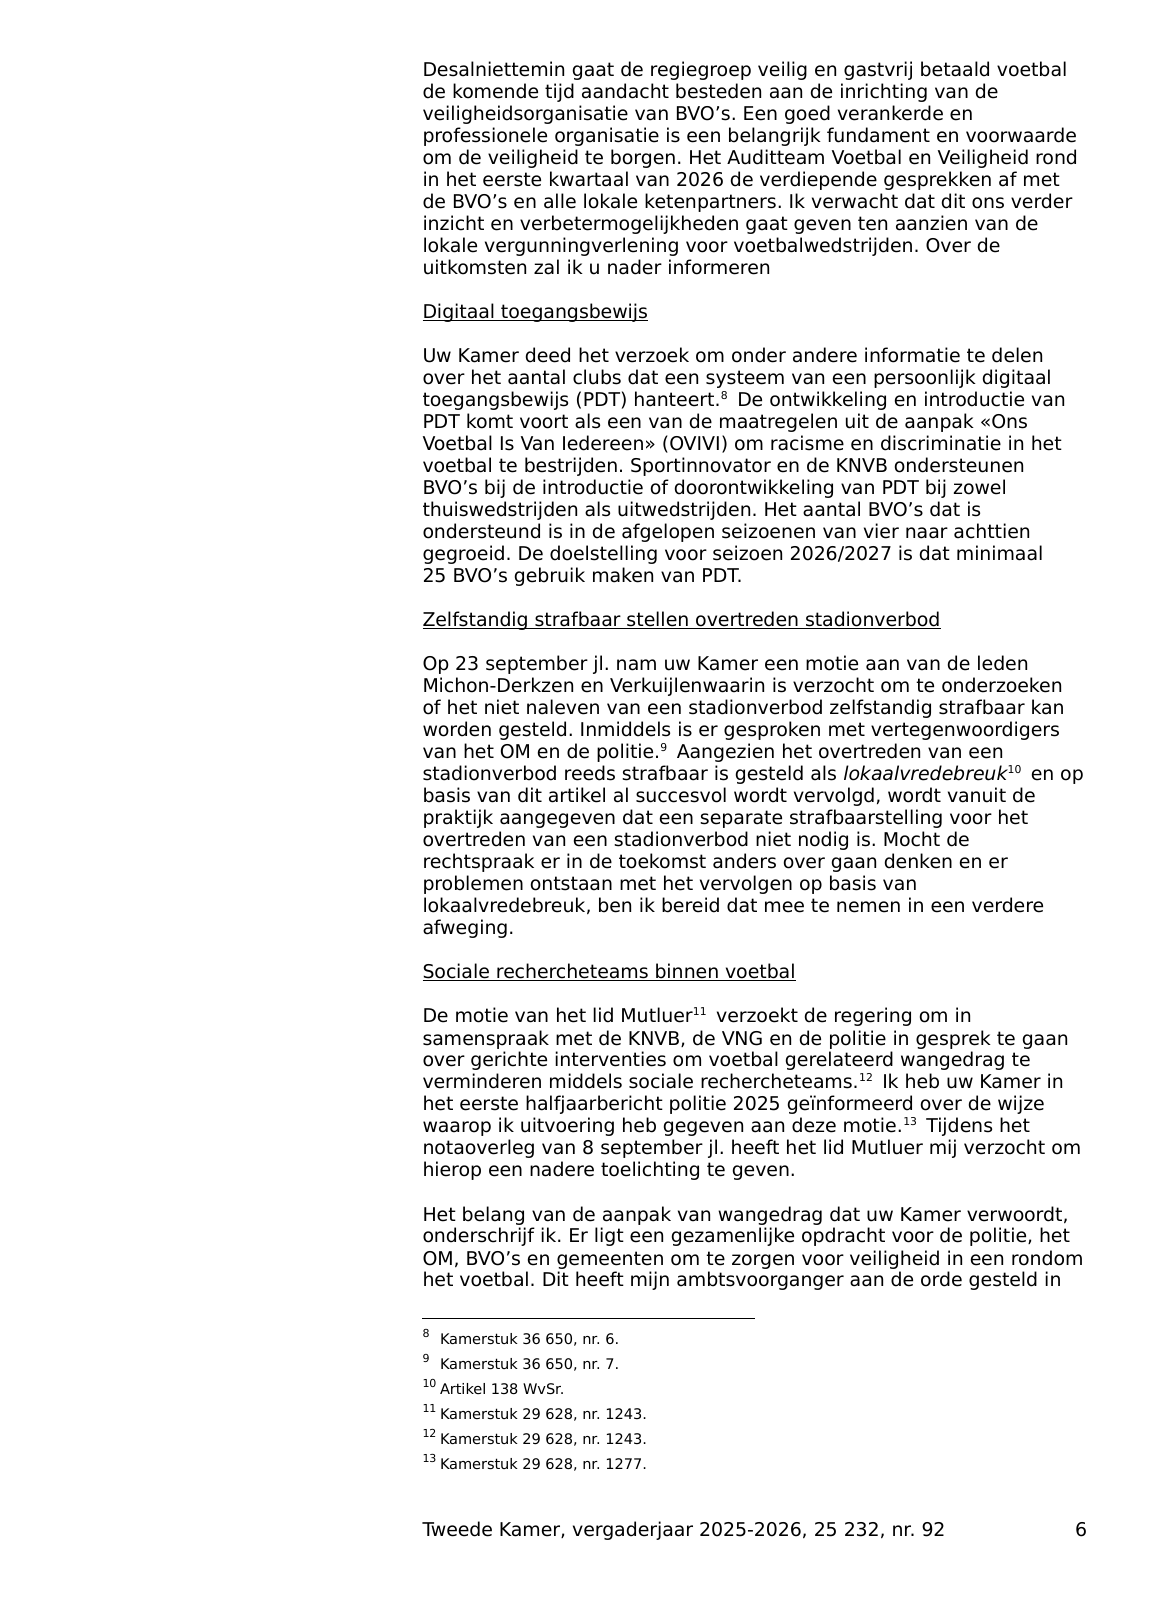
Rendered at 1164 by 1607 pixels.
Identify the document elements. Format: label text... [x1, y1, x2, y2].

text Uw Kamer deed het verzoek om onder andere informatie te delen over het aantal clubs dat een systeem van een persoonlijk digitaal toegangsbewijs (PDT) hanteert. De ontwikkeling en introductie van PDT komt voort als een van de maatregelen uit de aanpak «Ons Voetbal Is Van Iedereen» (OVIVI) om racisme en discriminatie in het voetbal te bestrijden. Sportinnovator en de KNVB ondersteunen BVO’s bij de introductie of doorontwikkeling van PDT bij zowel thuiswedstrijden als uitwedstrijden. Het aantal BVO’s dat is ondersteund is in de afgelopen seizoenen van vier naar achttien gegroeid. De doelstelling voor seizoen 2026/2027 is dat minimaal 25 BVO’s gebruik maken van PDT. [422, 345, 1087, 587]
text Desalniettemin gaat de regiegroep veilig en gastvrij betaald voetbal de komende tijd aandacht besteden aan de inrichting van de veiligheidsorganisatie van BVO’s. Een goed verankerde en professionele organisatie is een belangrijk fundament en voorwaarde om de veiligheid te borgen. Het Auditteam Voetbal en Veiligheid rond in het eerste kwartaal van 2026 de verdiepende gesprekken af met de BVO’s en alle lokale ketenpartners. Ik verwacht dat dit ons verder inzicht en verbetermogelijkheden gaat geven ten aanzien van de lokale vergunningverlening voor voetbalwedstrijden. Over de uitkomsten zal ik u nader informeren [422, 59, 1087, 279]
subtitle Zelfstandig strafbaar stellen overtreden stadionverbod [422, 609, 1087, 631]
text De motie van het lid Mutluer verzoekt de regering om in samenspraak met de KNVB, de VNG en de politie in gesprek te gaan over gerichte interventies om voetbal gerelateerd wangedrag te verminderen middels sociale rechercheteams. Ik heb uw Kamer in het eerste halfjaarbericht politie 2025 geïnformeerd over de wijze waarop ik uitvoering heb gegeven aan deze motie. Tijdens het notaoverleg van 8 september jl. heeft het lid Mutluer mij verzocht om hierop een nadere toelichting te geven. [422, 1005, 1087, 1181]
text Op 23 september jl. nam uw Kamer een motie aan van de leden Michon-Derkzen en Verkuijlenwaarin is verzocht om te onderzoeken of het niet naleven van een stadionverbod zelfstandig strafbaar kan worden gesteld. Inmiddels is er gesproken met vertegenwoordigers van het OM en de politie. Aangezien het overtreden van een stadionverbod reeds strafbaar is gesteld als lokaalvredebreuk en op basis van dit artikel al succesvol wordt vervolgd, wordt vanuit de praktijk aangegeven dat een separate strafbaarstelling voor het overtreden van een stadionverbod niet nodig is. Mocht de rechtspraak er in de toekomst anders over gaan denken en er problemen ontstaan met het vervolgen op basis van lokaalvredebreuk, ben ik bereid dat mee te nemen in een verdere afweging. [422, 653, 1087, 939]
text Artikel 138 WvSr. [422, 1377, 1087, 1399]
text Kamerstuk 29 628, nr. 1243. [422, 1402, 1087, 1424]
text Kamerstuk 36 650, nr. 6. [422, 1327, 1087, 1349]
text Het belang van de aanpak van wangedrag dat uw Kamer verwoordt, onderschrijf ik. Er ligt een gezamenlijke opdracht voor de politie, het OM, BVO’s en gemeenten om te zorgen voor veiligheid in een rondom het voetbal. Dit heeft mijn ambtsvoorganger aan de orde gesteld in [422, 1203, 1087, 1291]
text Kamerstuk 29 628, nr. 1243. [422, 1427, 1087, 1449]
text Kamerstuk 36 650, nr. 7. [422, 1352, 1087, 1374]
text Kamerstuk 29 628, nr. 1277. [422, 1452, 1087, 1474]
subtitle Digitaal toegangsbewijs [422, 301, 1087, 323]
subtitle Sociale rechercheteams binnen voetbal [422, 961, 1087, 983]
